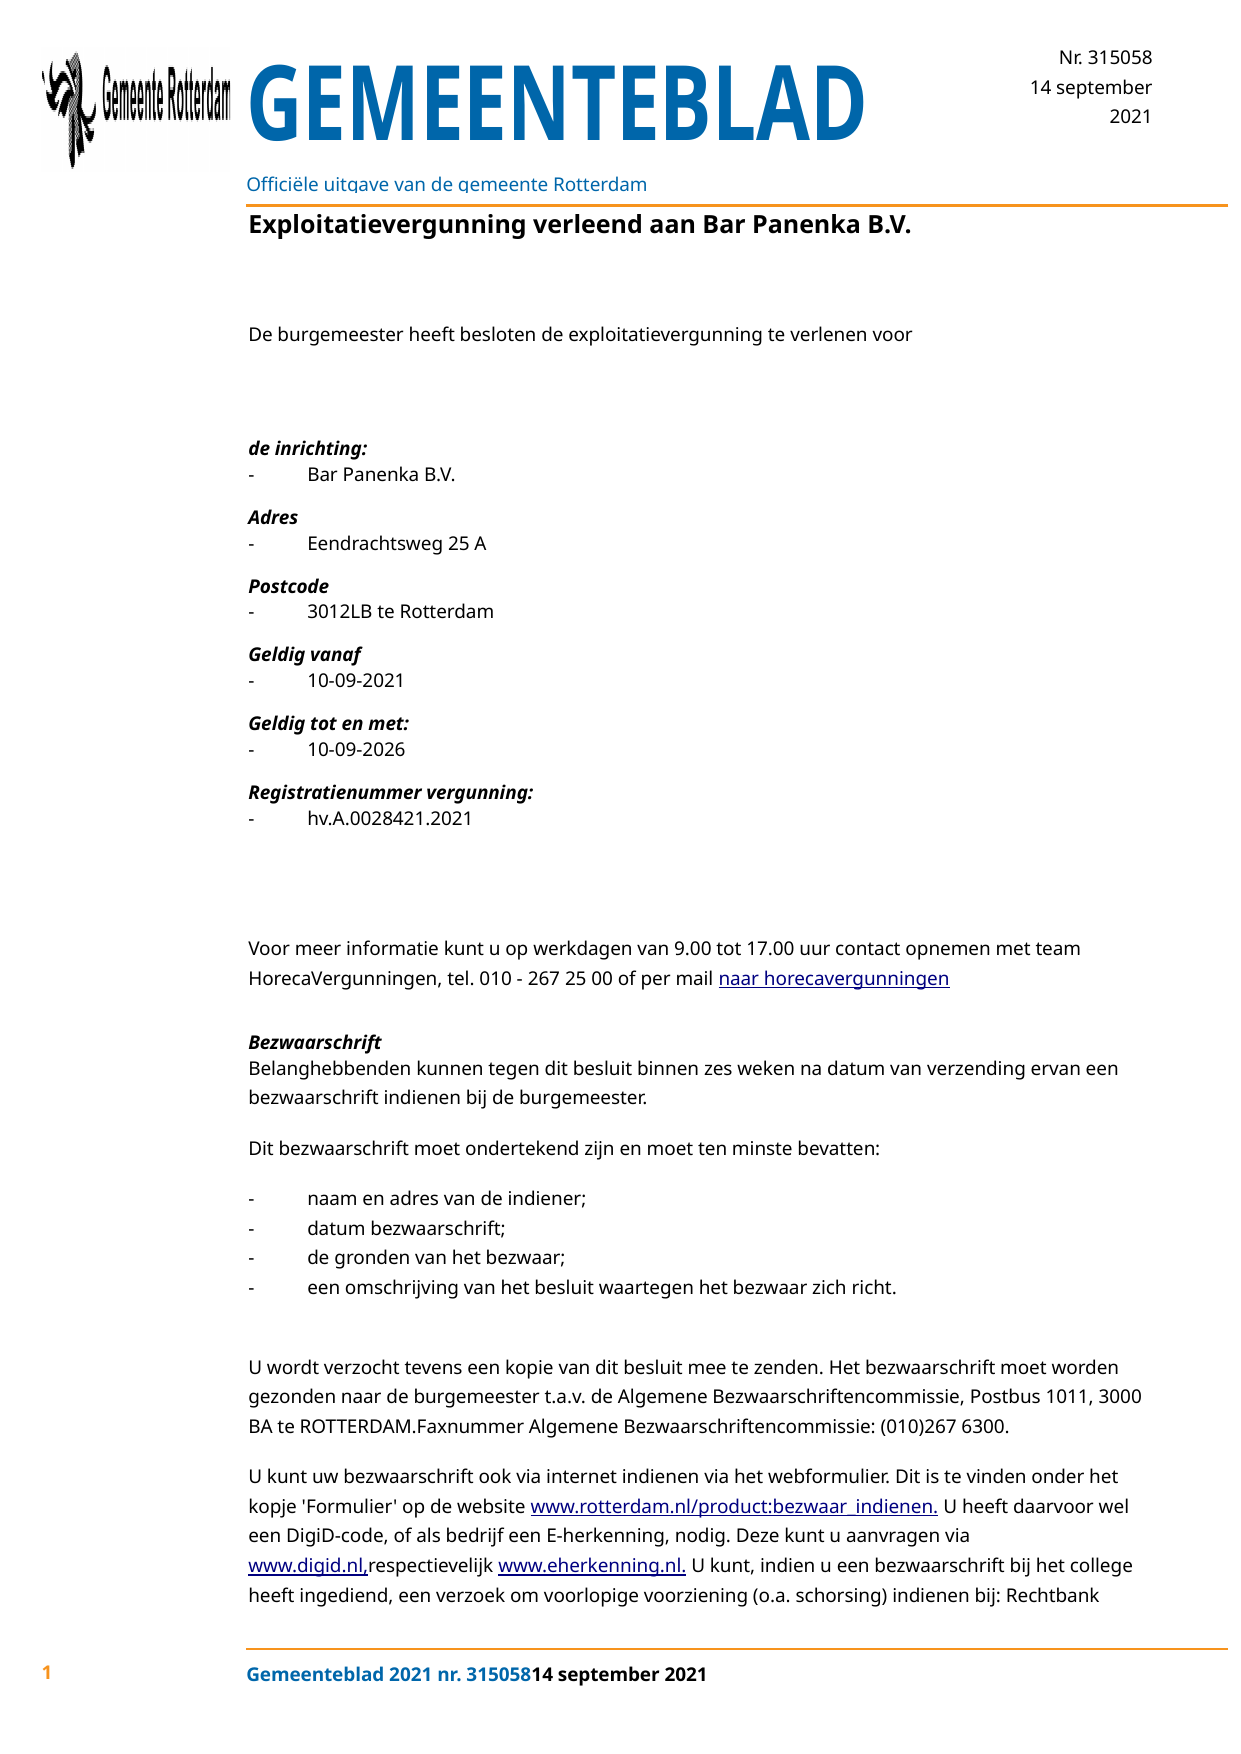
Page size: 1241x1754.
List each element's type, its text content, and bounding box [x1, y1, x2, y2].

list Bar Panenka B.V. [248, 461, 1152, 487]
list 10-09-2021 [248, 667, 1152, 693]
text Postcode [248, 573, 1152, 598]
text Adres [248, 504, 1152, 530]
list hv.A.0028421.2021 [248, 805, 1152, 831]
text Voor meer informatie kunt u op werkdagen van 9.00 tot 17.00 uur contact opnemen met team HorecaVergunningen, tel. 010 - 267 25 00 of per mail naar horecavergunningen [248, 936, 1152, 991]
list 10-09-2026 [248, 736, 1152, 762]
text U kunt uw bezwaarschrift ook via internet indienen via het webformulier. Dit is te vinden onder het kopje 'Formulier' op de website www.rotterdam.nl/product:bezwaar_indienen. U heeft daarvoor wel een DigiD-code, of als bedrijf een E-herkenning, nodig. Deze kunt u aanvragen via www.digid.nl,respectievelijk www.eherkenning.nl. U kunt, indien u een bezwaarschrift bij het college heeft ingediend, een verzoek om voorlopige voorziening (o.a. schorsing) indienen bij: Rechtbank [248, 1463, 1152, 1608]
text Geldig tot en met: [248, 711, 1152, 736]
list naam en adres van de indiener; [248, 1185, 1152, 1211]
list de gronden van het bezwaar; [248, 1244, 1152, 1270]
text Exploitatievergunning verleend aan Bar Panenka B.V. [248, 207, 1152, 241]
list een omschrijving van het besluit waartegen het bezwaar zich richt. [248, 1274, 1152, 1300]
picture [41, 47, 231, 172]
list datum bezwaarschrift; [248, 1215, 1152, 1241]
text Geldig vanaf [248, 642, 1152, 667]
list Eendrachtsweg 25 A [248, 530, 1152, 555]
text De burgemeester heeft besloten de exploitatievergunning te verlenen voor [248, 321, 1152, 346]
text Belanghebbenden kunnen tegen dit besluit binnen zes weken na datum van verzending ervan een bezwaarschrift indienen bij de burgemeester. [248, 1055, 1152, 1110]
text U wordt verzocht tevens een kopie van dit besluit mee te zenden. Het bezwaarschrift moet worden gezonden naar de burgemeester t.a.v. de Algemene Bezwaarschriftencommissie, Postbus 1011, 3000 BA te ROTTERDAM.Faxnummer Algemene Bezwaarschriftencommissie: (010)267 6300. [248, 1354, 1152, 1439]
list 3012LB te Rotterdam [248, 598, 1152, 624]
text Bezwaarschrift [248, 1029, 1152, 1055]
text Dit bezwaarschrift moet ondertekend zijn en moet ten minste bevatten: [248, 1135, 1152, 1161]
text Registratienummer vergunning: [248, 779, 1152, 805]
text de inrichting: [248, 435, 1152, 461]
